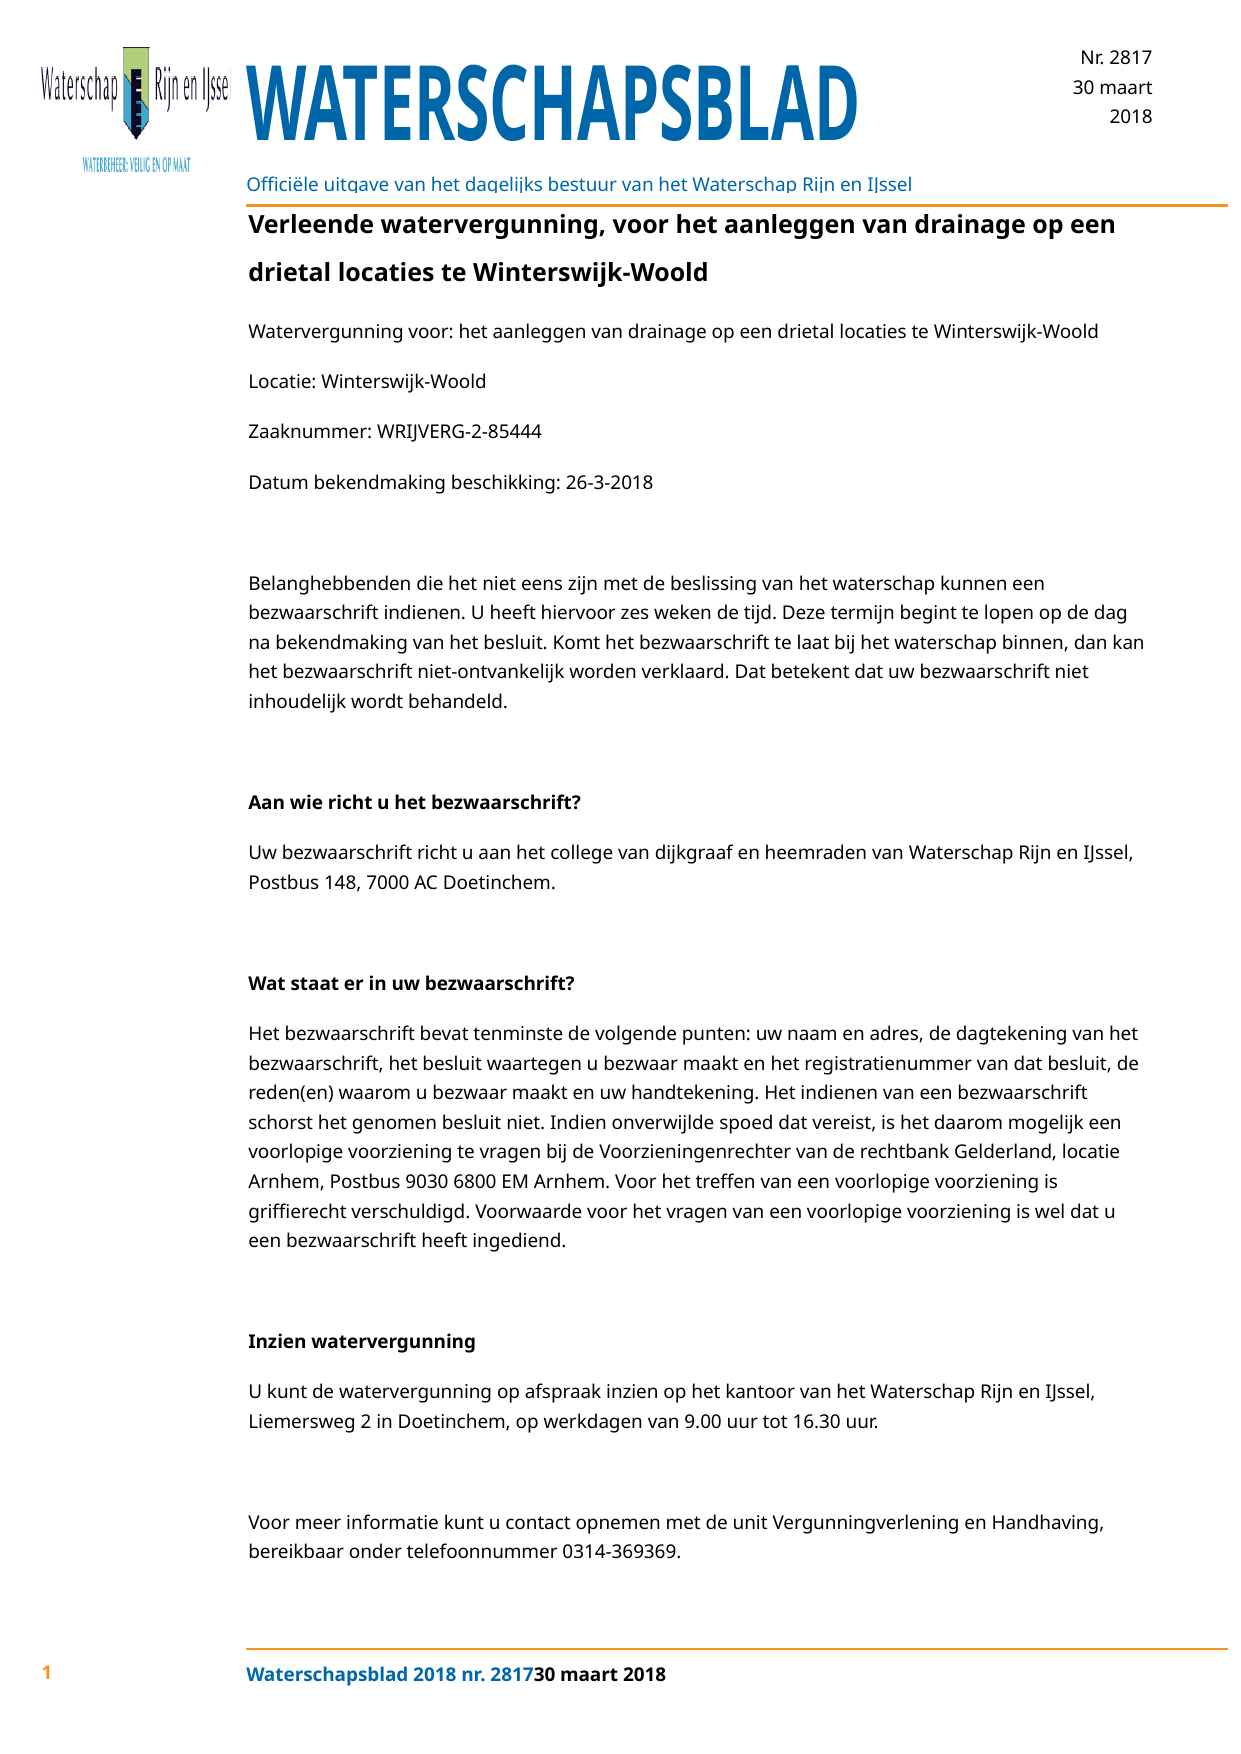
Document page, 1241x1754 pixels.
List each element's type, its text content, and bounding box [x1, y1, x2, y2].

text Verleende watervergunning, voor het aanleggen van drainage op een drietal locaties te Winterswijk-Woold [248, 207, 1152, 288]
text Zaaknummer: WRIJVERG-2-85444 [248, 419, 1152, 444]
text Het bezwaarschrift bevat tenminste de volgende punten: uw naam en adres, de dagtekening van het bezwaarschrift, het besluit waartegen u bezwaar maakt en het registratienummer van dat besluit, de reden(en) waarom u bezwaar maakt en uw handtekening. Het indienen van een bezwaarschrift schorst het genomen besluit niet. Indien onverwijlde spoed dat vereist, is het daarom mogelijk een voorlopige voorziening te vragen bij de Voorzieningenrechter van de rechtbank Gelderland, locatie Arnhem, Postbus 9030 6800 EM Arnhem. Voor het treffen van een voorlopige voorziening is griffierecht verschuldigd. Voorwaarde voor het vragen van een voorlopige voorziening is wel dat u een bezwaarschrift heeft ingediend. [248, 1020, 1152, 1253]
text Uw bezwaarschrift richt u aan het college van dijkgraaf en heemraden van Waterschap Rijn en IJssel, Postbus 148, 7000 AC Doetinchem. [248, 839, 1152, 895]
text Locatie: Winterswijk-Woold [248, 368, 1152, 394]
text Datum bekendmaking beschikking: 26-3-2018 [248, 469, 1152, 495]
text U kunt de watervergunning op afspraak inzien op het kantoor van het Waterschap Rijn en IJssel, Liemersweg 2 in Doetinchem, op werkdagen van 9.00 uur tot 16.30 uur. [248, 1379, 1152, 1434]
text Aan wie richt u het bezwaarschrift? [248, 789, 1152, 815]
text Voor meer informatie kunt u contact opnemen met de unit Vergunningverlening en Handhaving, bereikbaar onder telefoonnummer 0314-369369. [248, 1509, 1152, 1564]
text Inzien watervergunning [248, 1328, 1152, 1354]
text Belanghebbenden die het niet eens zijn met de beslissing van het waterschap kunnen een bezwaarschrift indienen. U heeft hiervoor zes weken de tijd. Deze termijn begint te lopen op de dag na bekendmaking van het besluit. Komt het bezwaarschrift te laat bij het waterschap binnen, dan kan het bezwaarschrift niet-ontvankelijk worden verklaard. Dat betekent dat uw bezwaarschrift niet inhoudelijk wordt behandeld. [248, 570, 1152, 714]
text Watervergunning voor: het aanleggen van drainage op een drietal locaties te Winterswijk-Woold [248, 318, 1152, 344]
picture [41, 47, 231, 172]
text Wat staat er in uw bezwaarschrift? [248, 970, 1152, 996]
